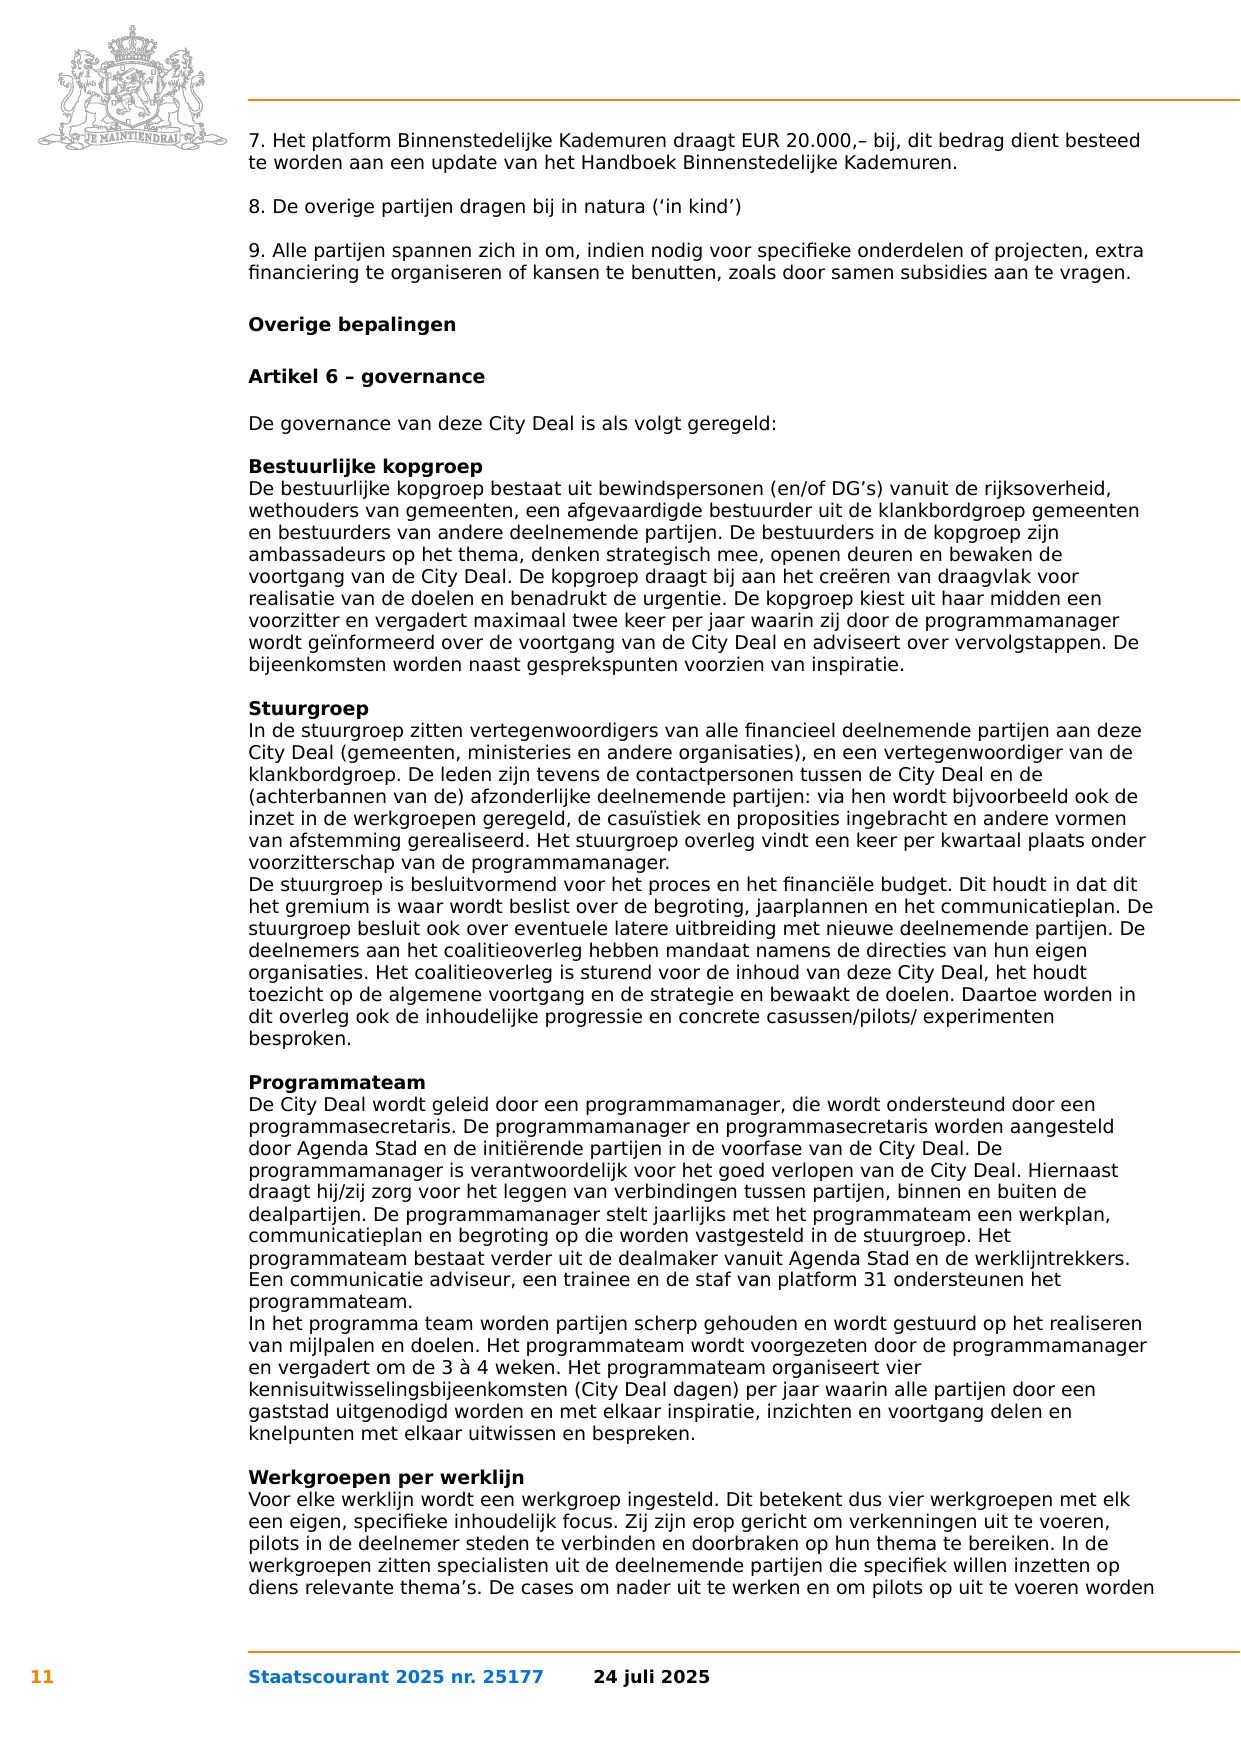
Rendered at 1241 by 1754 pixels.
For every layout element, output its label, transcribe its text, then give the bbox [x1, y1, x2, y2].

subtitle Programmateam [248, 1072, 1163, 1093]
text 7. Het platform Binnenstedelijke Kademuren draagt EUR 20.000,– bij, dit bedrag dient besteed te worden aan een update van het Handboek Binnenstedelijke Kademuren. [248, 130, 1163, 174]
subtitle Overige bepalingen [248, 313, 1163, 336]
text De stuurgroep is besluitvormend voor het proces en het financiële budget. Dit houdt in dat dit het gremium is waar wordt beslist over de begroting, jaarplannen en het communicatieplan. De stuurgroep besluit ook over eventuele latere uitbreiding met nieuwe deelnemende partijen. De deelnemers aan het coalitieoverleg hebben mandaat namens de directies van hun eigen organisaties. Het coalitieoverleg is sturend voor de inhoud van deze City Deal, het houdt toezicht op de algemene voortgang en de strategie en bewaakt de doelen. Daartoe worden in dit overleg ook de inhoudelijke progressie en concrete casussen/pilots/ experimenten besproken. [248, 874, 1163, 1050]
text De governance van deze City Deal is als volgt geregeld: [248, 412, 1163, 434]
subtitle Stuurgroep [248, 698, 1163, 720]
subtitle Bestuurlijke kopgroep [248, 456, 1163, 478]
text 8. De overige partijen dragen bij in natura (‘in kind’) [248, 196, 1163, 218]
text In de stuurgroep zitten vertegenwoordigers van alle financieel deelnemende partijen aan deze City Deal (gemeenten, ministeries en andere organisaties), en een vertegenwoordiger van de klankbordgroep. De leden zijn tevens de contactpersonen tussen de City Deal en de (achterbannen van de) afzonderlijke deelnemende partijen: via hen wordt bijvoorbeeld ook de inzet in de werkgroepen geregeld, de casuïstiek en proposities ingebracht en andere vormen van afstemming gerealiseerd. Het stuurgroep overleg vindt een keer per kwartaal plaats onder voorzitterschap van de programmamanager. [248, 720, 1163, 874]
picture [38, 25, 227, 150]
text De City Deal wordt geleid door een programmamanager, die wordt ondersteund door een programmasecretaris. De programmamanager en programmasecretaris worden aangesteld door Agenda Stad en de initiërende partijen in de voorfase van de City Deal. De programmamanager is verantwoordelijk voor het goed verlopen van de City Deal. Hiernaast draagt hij/zij zorg voor het leggen van verbindingen tussen partijen, binnen en buiten de dealpartijen. De programmamanager stelt jaarlijks met het programmateam een werkplan, communicatieplan en begroting op die worden vastgesteld in de stuurgroep. Het programmateam bestaat verder uit de dealmaker vanuit Agenda Stad en de werklijntrekkers. Een communicatie adviseur, een trainee en de staf van platform 31 ondersteunen het programmateam. [248, 1093, 1163, 1313]
subtitle Werkgroepen per werklijn [248, 1467, 1163, 1489]
subtitle Artikel 6 – governance [248, 366, 1163, 387]
text In het programma team worden partijen scherp gehouden en wordt gestuurd op het realiseren van mijlpalen en doelen. Het programmateam wordt voorgezeten door de programmamanager en vergadert om de 3 à 4 weken. Het programmateam organiseert vier kennisuitwisselingsbijeenkomsten (City Deal dagen) per jaar waarin alle partijen door een gaststad uitgenodigd worden en met elkaar inspiratie, inzichten en voortgang delen en knelpunten met elkaar uitwissen en bespreken. [248, 1313, 1163, 1445]
text 9. Alle partijen spannen zich in om, indien nodig voor specifieke onderdelen of projecten, extra financiering te organiseren of kansen te benutten, zoals door samen subsidies aan te vragen. [248, 239, 1163, 283]
text De bestuurlijke kopgroep bestaat uit bewindspersonen (en/of DG’s) vanuit de rijksoverheid, wethouders van gemeenten, een afgevaardigde bestuurder uit de klankbordgroep gemeenten en bestuurders van andere deelnemende partijen. De bestuurders in de kopgroep zijn ambassadeurs op het thema, denken strategisch mee, openen deuren en bewaken de voortgang van de City Deal. De kopgroep draagt bij aan het creëren van draagvlak voor realisatie van de doelen en benadrukt de urgentie. De kopgroep kiest uit haar midden een voorzitter en vergadert maximaal twee keer per jaar waarin zij door de programmamanager wordt geïnformeerd over de voortgang van de City Deal en adviseert over vervolgstappen. De bijeenkomsten worden naast gesprekspunten voorzien van inspiratie. [248, 478, 1163, 676]
text Voor elke werklijn wordt een werkgroep ingesteld. Dit betekent dus vier werkgroepen met elk een eigen, specifieke inhoudelijk focus. Zij zijn erop gericht om verkenningen uit te voeren, pilots in de deelnemer steden te verbinden en doorbraken op hun thema te bereiken. In de werkgroepen zitten specialisten uit de deelnemende partijen die specifiek willen inzetten op diens relevante thema’s. De cases om nader uit te werken en om pilots op uit te voeren worden [248, 1489, 1163, 1599]
